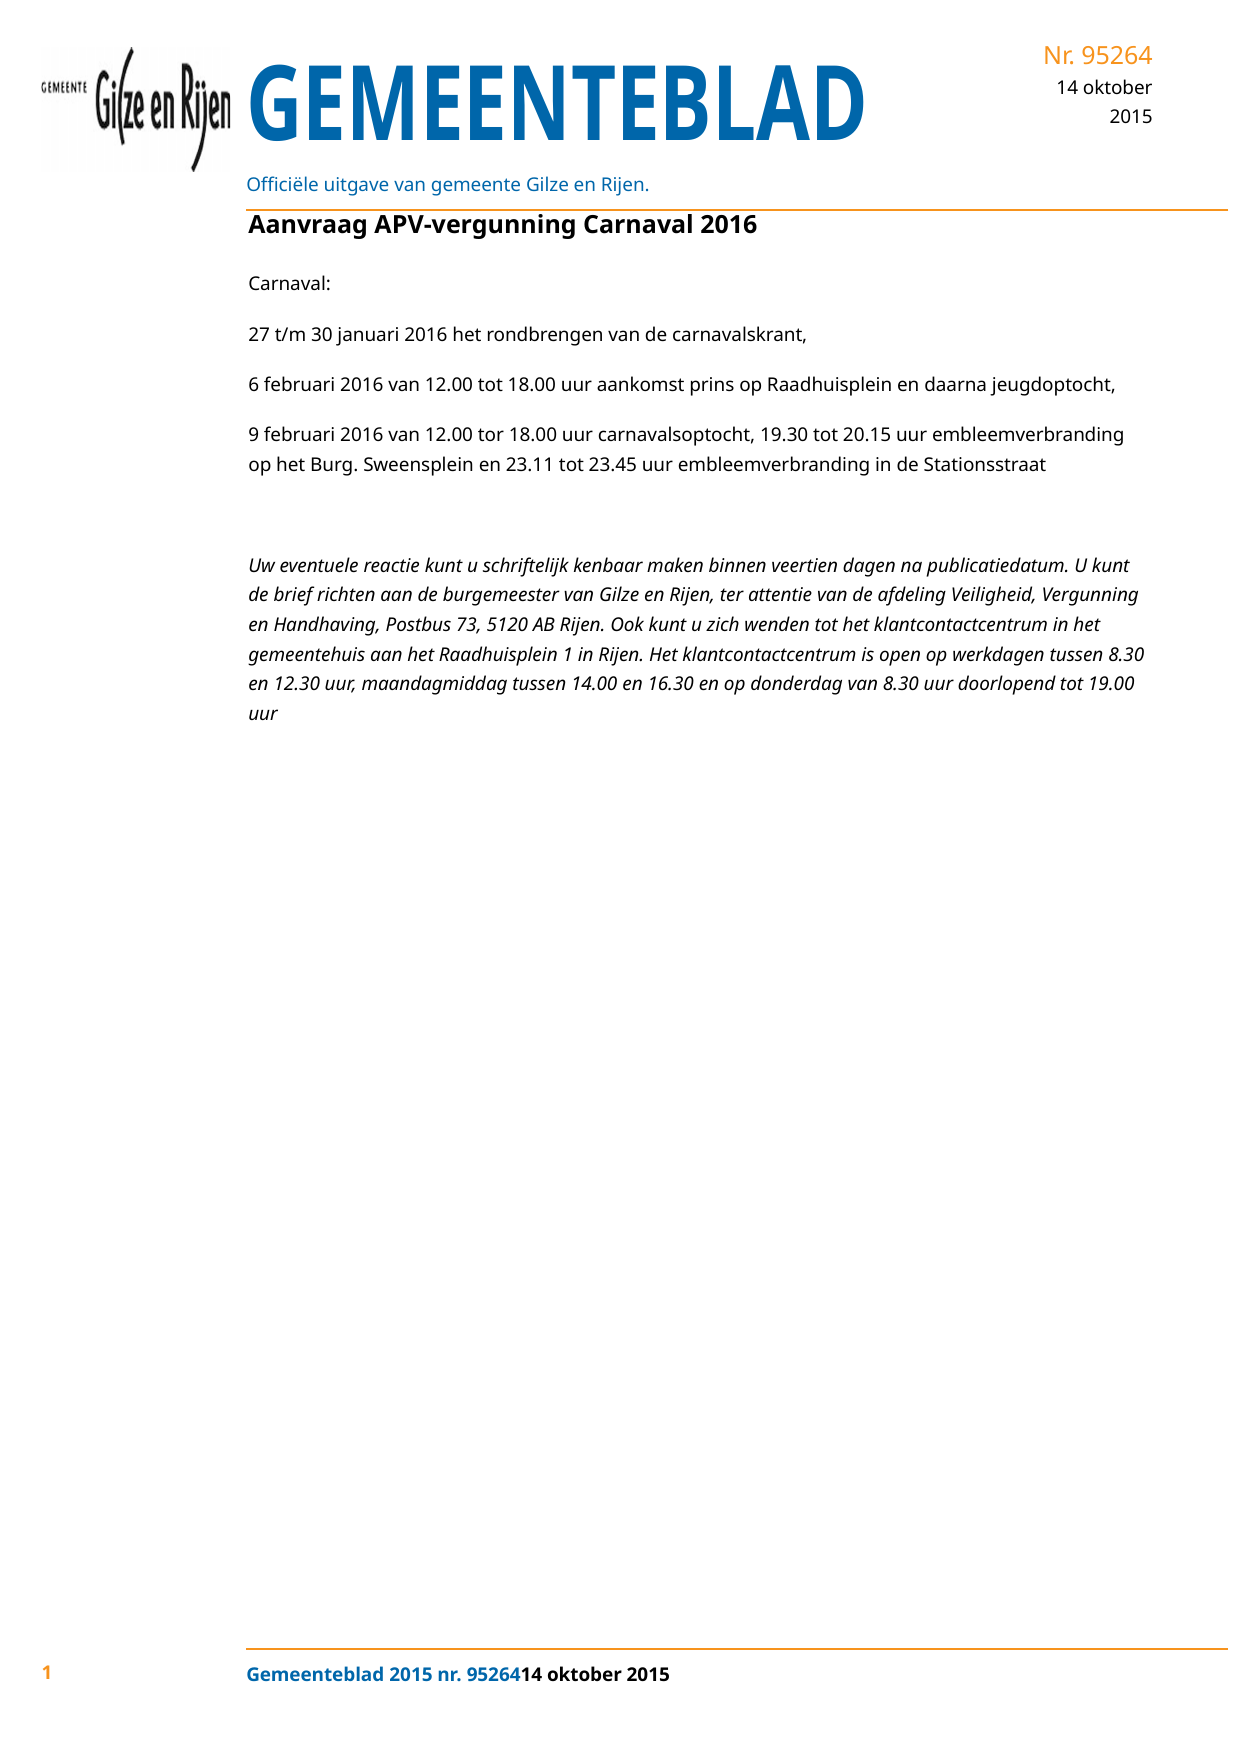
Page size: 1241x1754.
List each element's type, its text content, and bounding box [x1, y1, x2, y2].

text 9 februari 2016 van 12.00 tor 18.00 uur carnavalsoptocht, 19.30 tot 20.15 uur embleemverbranding op het Burg. Sweensplein en 23.11 tot 23.45 uur embleemverbranding in de Stationsstraat [248, 422, 1152, 477]
text Carnaval: [248, 270, 1152, 296]
text Uw eventuele reactie kunt u schriftelijk kenbaar maken binnen veertien dagen na publicatiedatum. U kunt de brief richten aan de burgemeester van Gilze en Rijen, ter attentie van de afdeling Veiligheid, Vergunning en Handhaving, Postbus 73, 5120 AB Rijen. Ook kunt u zich wenden tot het klantcontactcentrum in het gemeentehuis aan het Raadhuisplein 1 in Rijen. Het klantcontactcentrum is open op werkdagen tussen 8.30 en 12.30 uur, maandagmiddag tussen 14.00 en 16.30 en op donderdag van 8.30 uur doorlopend tot 19.00 uur [248, 552, 1152, 726]
text 27 t/m 30 januari 2016 het rondbrengen van de carnavalskrant, [248, 321, 1152, 346]
picture [41, 47, 231, 172]
text Aanvraag APV-vergunning Carnaval 2016 [248, 211, 1152, 241]
text 6 februari 2016 van 12.00 tot 18.00 uur aankomst prins op Raadhuisplein en daarna jeugdoptocht, [248, 371, 1152, 397]
